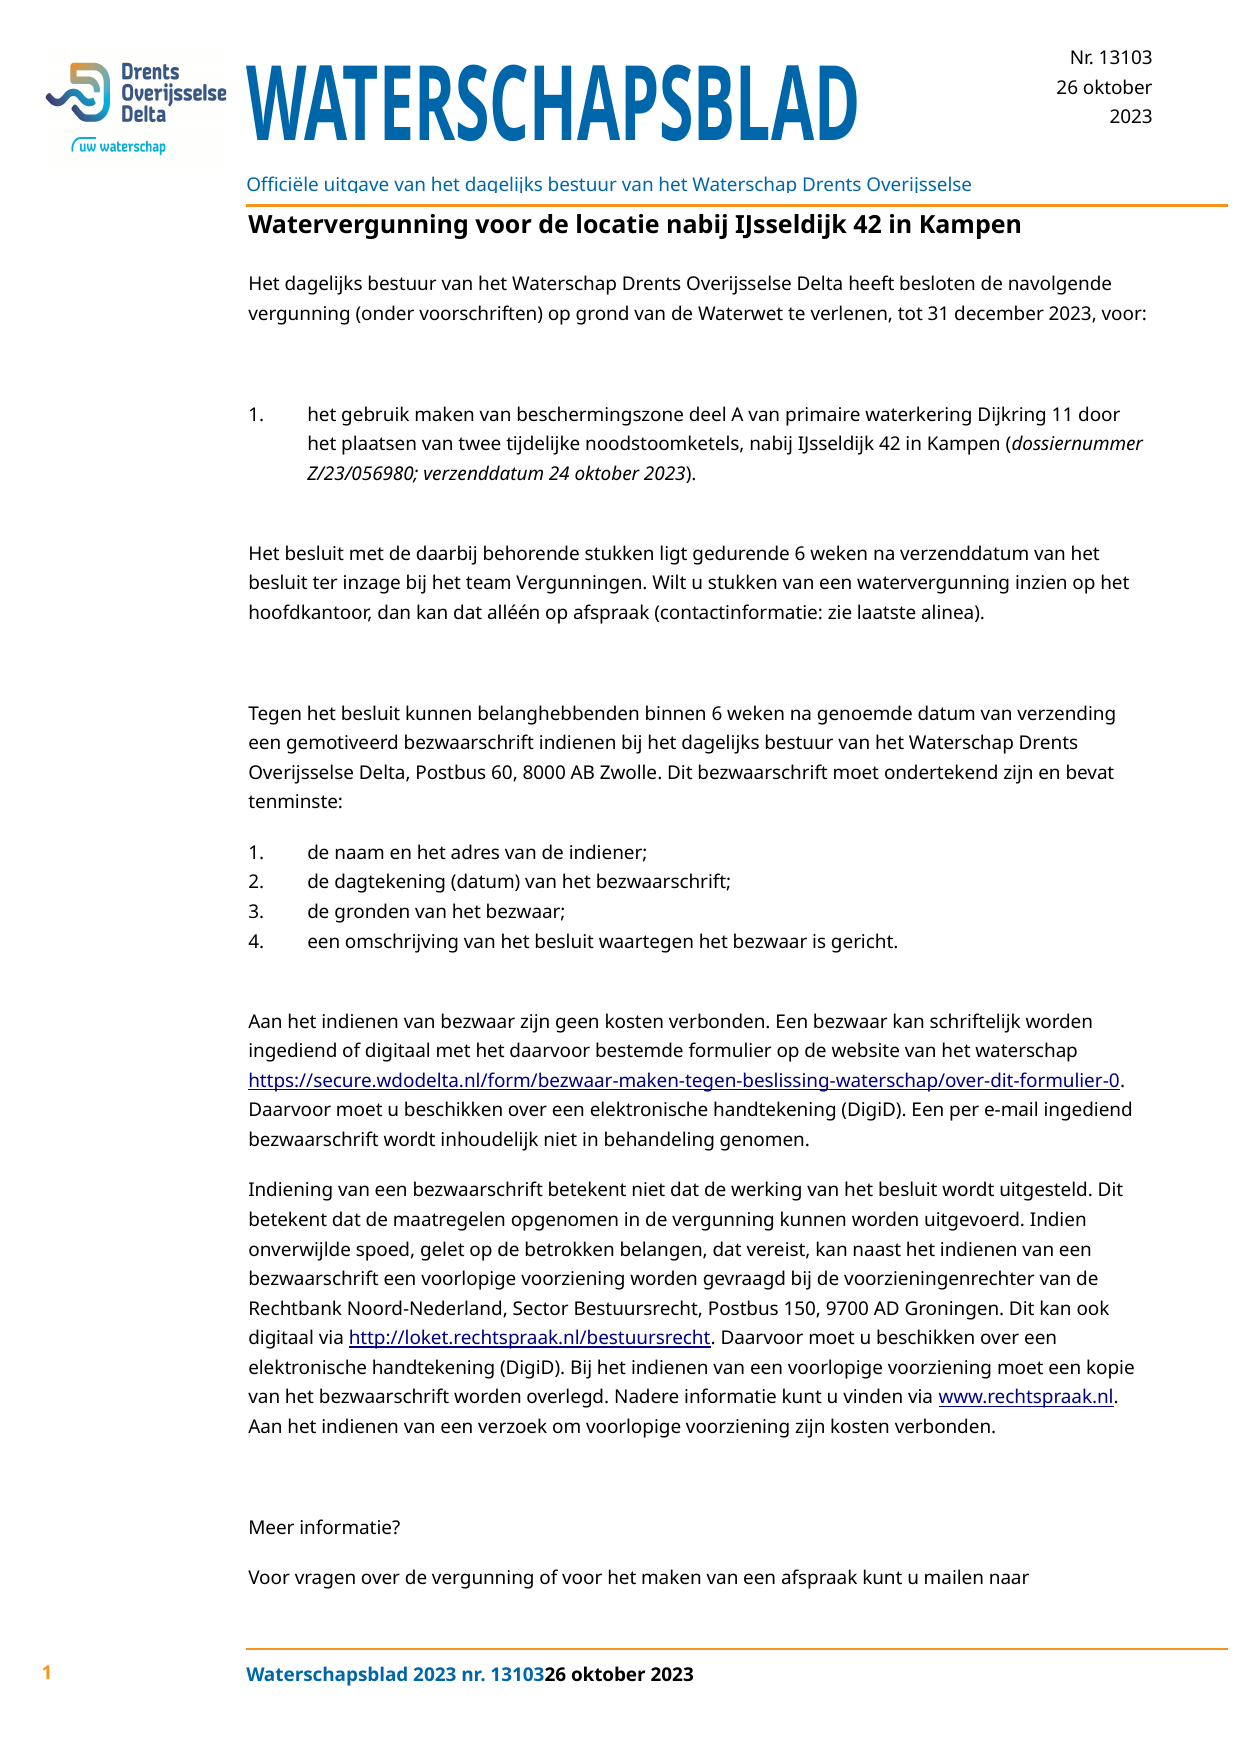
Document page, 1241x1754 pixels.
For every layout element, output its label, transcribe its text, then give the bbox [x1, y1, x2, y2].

text Watervergunning voor de locatie nabij IJsseldijk 42 in Kampen [248, 207, 1152, 241]
text Voor vragen over de vergunning of voor het maken van een afspraak kunt u mailen naar [248, 1564, 1152, 1590]
text Indiening van een bezwaarschrift betekent niet dat de werking van het besluit wordt uitgesteld. Dit betekent dat de maatregelen opgenomen in de vergunning kunnen worden uitgevoerd. Indien onverwijlde spoed, gelet op de betrokken belangen, dat vereist, kan naast het indienen van een bezwaarschrift een voorlopige voorziening worden gevraagd bij de voorzieningenrechter van de Rechtbank Noord-Nederland, Sector Bestuursrecht, Postbus 150, 9700 AD Groningen. Dit kan ook digitaal via http://loket.rechtspraak.nl/bestuursrecht. Daarvoor moet u beschikken over een elektronische handtekening (DigiD). Bij het indienen van een voorlopige voorziening moet een kopie van het bezwaarschrift worden overlegd. Nadere informatie kunt u vinden via www.rechtspraak.nl. Aan het indienen van een verzoek om voorlopige voorziening zijn kosten verbonden. [248, 1177, 1152, 1439]
text Meer informatie? [248, 1514, 1152, 1540]
text Aan het indienen van bezwaar zijn geen kosten verbonden. Een bezwaar kan schriftelijk worden ingediend of digitaal met het daarvoor bestemde formulier op de website van het waterschap https://secure.wdodelta.nl/form/bezwaar-maken-tegen-beslissing-waterschap/over-dit-formulier-0. Daarvoor moet u beschikken over een elektronische handtekening (DigiD). Een per e-mail ingediend bezwaarschrift wordt inhoudelijk niet in behandeling genomen. [248, 1008, 1152, 1152]
text Het besluit met de daarbij behorende stukken ligt gedurende 6 weken na verzenddatum van het besluit ter inzage bij het team Vergunningen. Wilt u stukken van een watervergunning inzien op het hoofdkantoor, dan kan dat alléén op afspraak (contactinformatie: zie laatste alinea). [248, 540, 1152, 625]
list de dagtekening (datum) van het bezwaarschrift; [248, 869, 1152, 894]
list het gebruik maken van beschermingszone deel A van primaire waterkering Dijkring 11 door het plaatsen van twee tijdelijke noodstoomketels, nabij IJsseldijk 42 in Kampen (dossiernummer Z/23/056980; verzenddatum 24 oktober 2023). [248, 401, 1152, 486]
list de naam en het adres van de indiener; [248, 839, 1152, 865]
text Het dagelijks bestuur van het Waterschap Drents Overijsselse Delta heeft besloten de navolgende vergunning (onder voorschriften) op grond van de Waterwet te verlenen, tot 31 december 2023, voor: [248, 270, 1152, 326]
list de gronden van het bezwaar; [248, 898, 1152, 924]
list een omschrijving van het besluit waartegen het bezwaar is gericht. [248, 928, 1152, 953]
text Tegen het besluit kunnen belanghebbenden binnen 6 weken na genoemde datum van verzending een gemotiveerd bezwaarschrift indienen bij het dagelijks bestuur van het Waterschap Drents Overijsselse Delta, Postbus 60, 8000 AB Zwolle. Dit bezwaarschrift moet ondertekend zijn en bevat tenminste: [248, 700, 1152, 814]
picture [41, 47, 231, 172]
